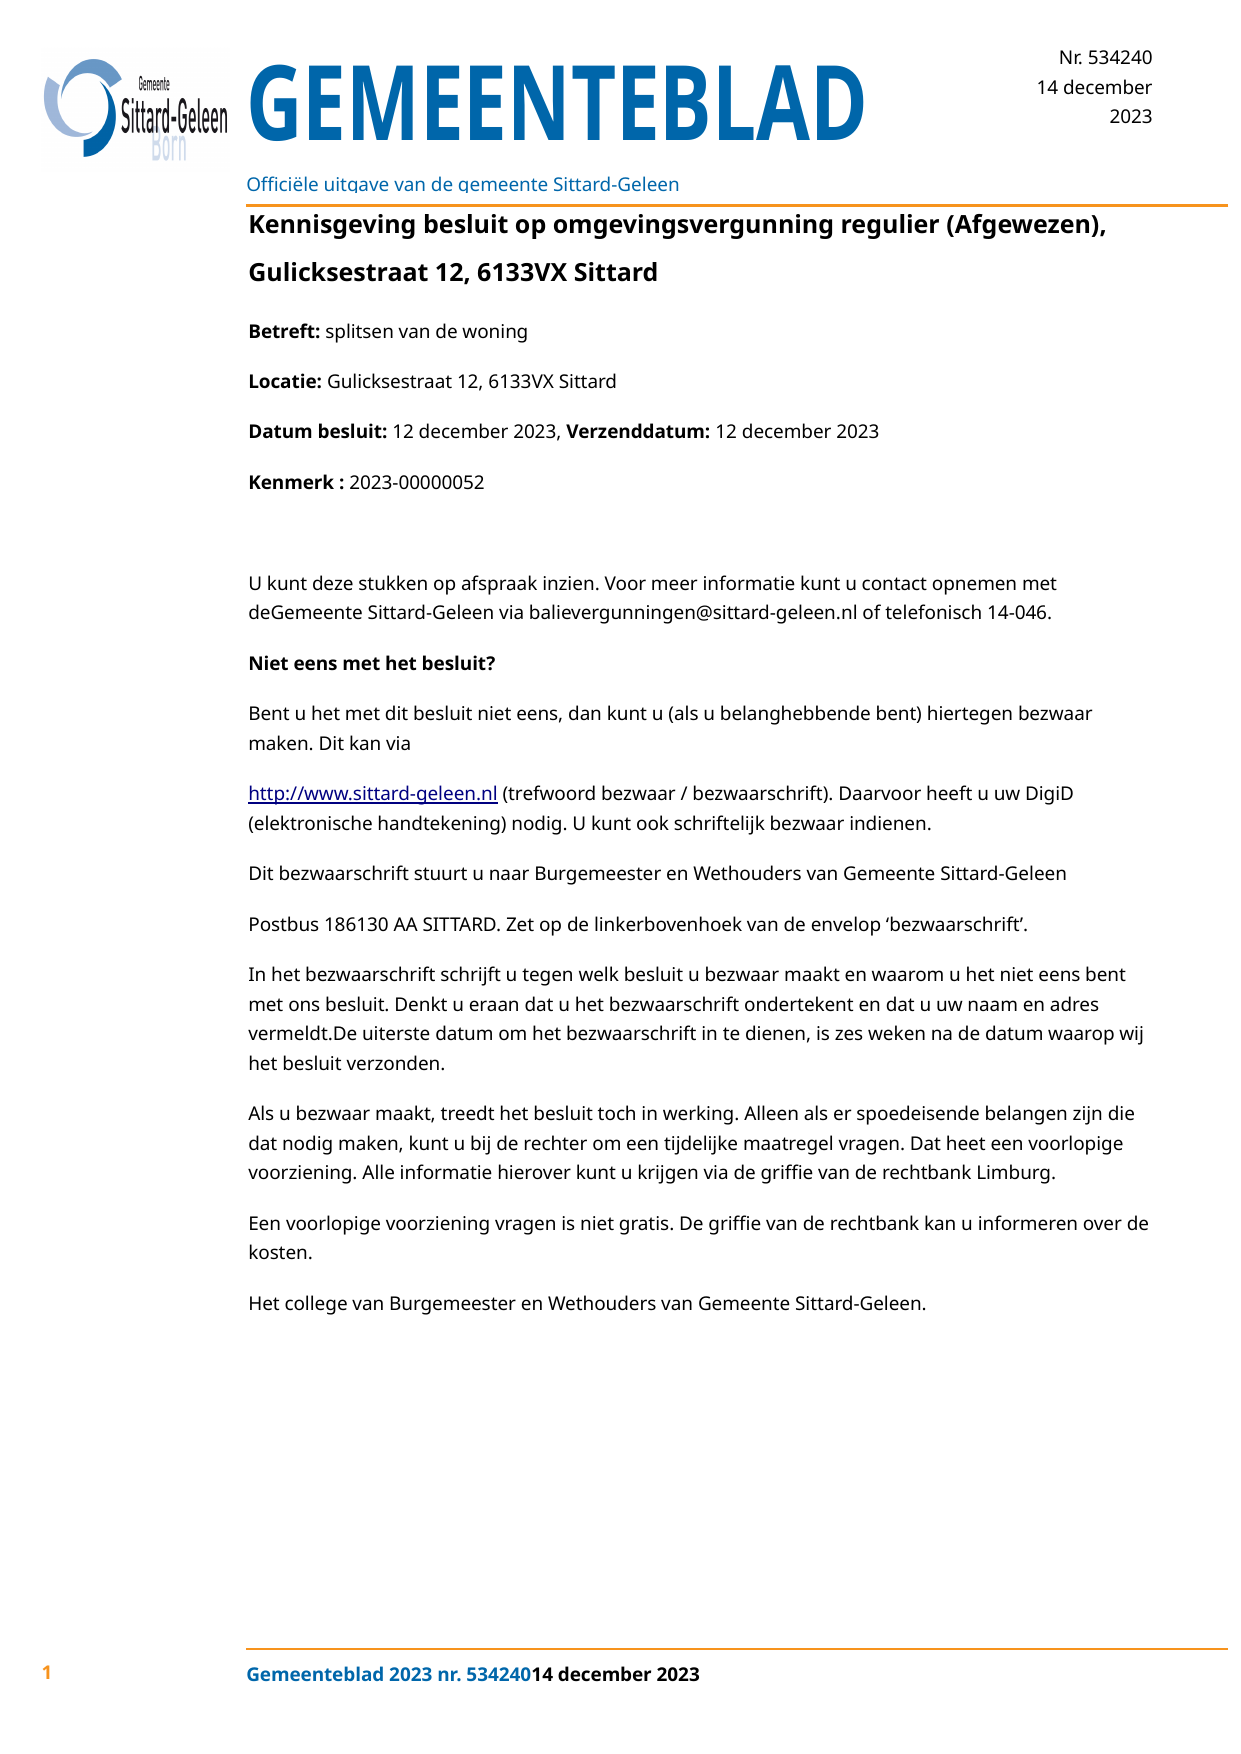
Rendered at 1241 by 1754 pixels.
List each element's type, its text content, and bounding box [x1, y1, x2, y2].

text Als u bezwaar maakt, treedt het besluit toch in werking. Alleen als er spoedeisende belangen zijn die dat nodig maken, kunt u bij de rechter om een tijdelijke maatregel vragen. Dat heet een voorlopige voorziening. Alle informatie hierover kunt u krijgen via de griffie van de rechtbank Limburg. [248, 1100, 1152, 1185]
text Postbus 186130 AA SITTARD. Zet op de linkerbovenhoek van de envelop ‘bezwaarschrift’. [248, 911, 1152, 937]
text Een voorlopige voorziening vragen is niet gratis. De griffie van de rechtbank kan u informeren over de kosten. [248, 1210, 1152, 1265]
text Het college van Burgemeester en Wethouders van Gemeente Sittard-Geleen. [248, 1290, 1152, 1316]
text Bent u het met dit besluit niet eens, dan kunt u (als u belanghebbende bent) hiertegen bezwaar maken. Dit kan via [248, 700, 1152, 756]
text Kennisgeving besluit op omgevingsvergunning regulier (Afgewezen), Gulicksestraat 12, 6133VX Sittard [248, 207, 1152, 288]
text Kenmerk : 2023-00000052 [248, 469, 1152, 495]
text http://www.sittard-geleen.nl (trefwoord bezwaar / bezwaarschrift). Daarvoor heeft u uw DigiD (elektronische handtekening) nodig. U kunt ook schriftelijk bezwaar indienen. [248, 780, 1152, 836]
text In het bezwaarschrift schrijft u tegen welk besluit u bezwaar maakt en waarom u het niet eens bent met ons besluit. Denkt u eraan dat u het bezwaarschrift ondertekent en dat u uw naam en adres vermeldt.De uiterste datum om het bezwaarschrift in te dienen, is zes weken na de datum waarop wij het besluit verzonden. [248, 961, 1152, 1076]
text Datum besluit: 12 december 2023, Verzenddatum: 12 december 2023 [248, 419, 1152, 444]
text Niet eens met het besluit? [248, 650, 1152, 676]
text U kunt deze stukken op afspraak inzien. Voor meer informatie kunt u contact opnemen met deGemeente Sittard-Geleen via balievergunningen@sittard-geleen.nl of telefonisch 14-046. [248, 570, 1152, 625]
text Betreft: splitsen van de woning [248, 318, 1152, 344]
text Dit bezwaarschrift stuurt u naar Burgemeester en Wethouders van Gemeente Sittard-Geleen [248, 860, 1152, 886]
text Locatie: Gulicksestraat 12, 6133VX Sittard [248, 368, 1152, 394]
picture [41, 47, 231, 172]
